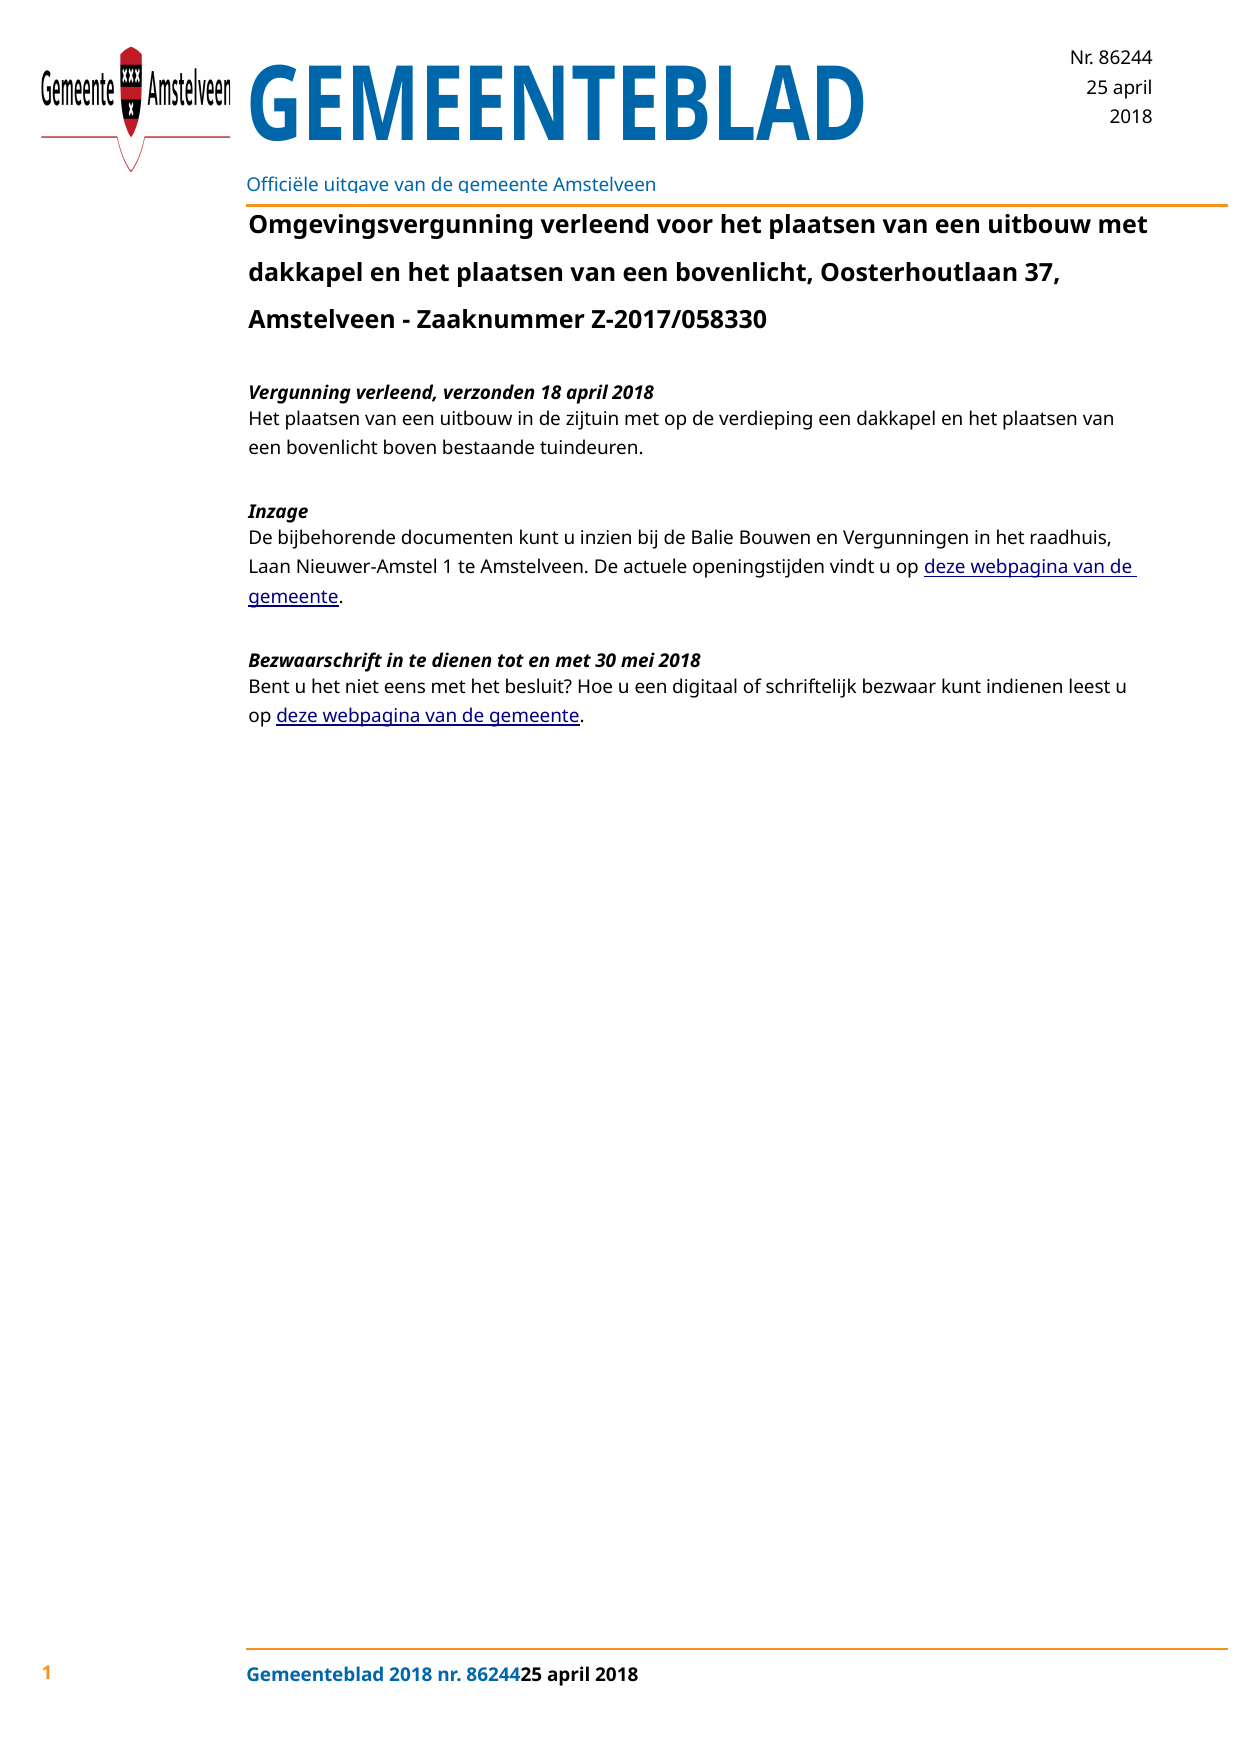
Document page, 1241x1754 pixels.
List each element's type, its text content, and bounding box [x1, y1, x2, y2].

text Bezwaarschrift in te dienen tot en met 30 mei 2018 [248, 647, 1152, 673]
text De bijbehorende documenten kunt u inzien bij de Balie Bouwen en Vergunningen in het raadhuis, Laan Nieuwer-Amstel 1 te Amstelveen. De actuele openingstijden vindt u op deze webpagina van de gemeente. [248, 524, 1152, 609]
text Bent u het niet eens met het besluit? Hoe u een digitaal of schriftelijk bezwaar kunt indienen leest u op deze webpagina van de gemeente. [248, 673, 1152, 728]
text Omgevingsvergunning verleend voor het plaatsen van een uitbouw met dakkapel en het plaatsen van een bovenlicht, Oosterhoutlaan 37, Amstelveen - Zaaknummer Z-2017/058330 [248, 207, 1152, 336]
text Vergunning verleend, verzonden 18 april 2018 [248, 379, 1152, 405]
picture [41, 47, 231, 172]
text Inzage [248, 498, 1152, 524]
text Het plaatsen van een uitbouw in de zijtuin met op de verdieping een dakkapel en het plaatsen van een bovenlicht boven bestaande tuindeuren. [248, 405, 1152, 460]
